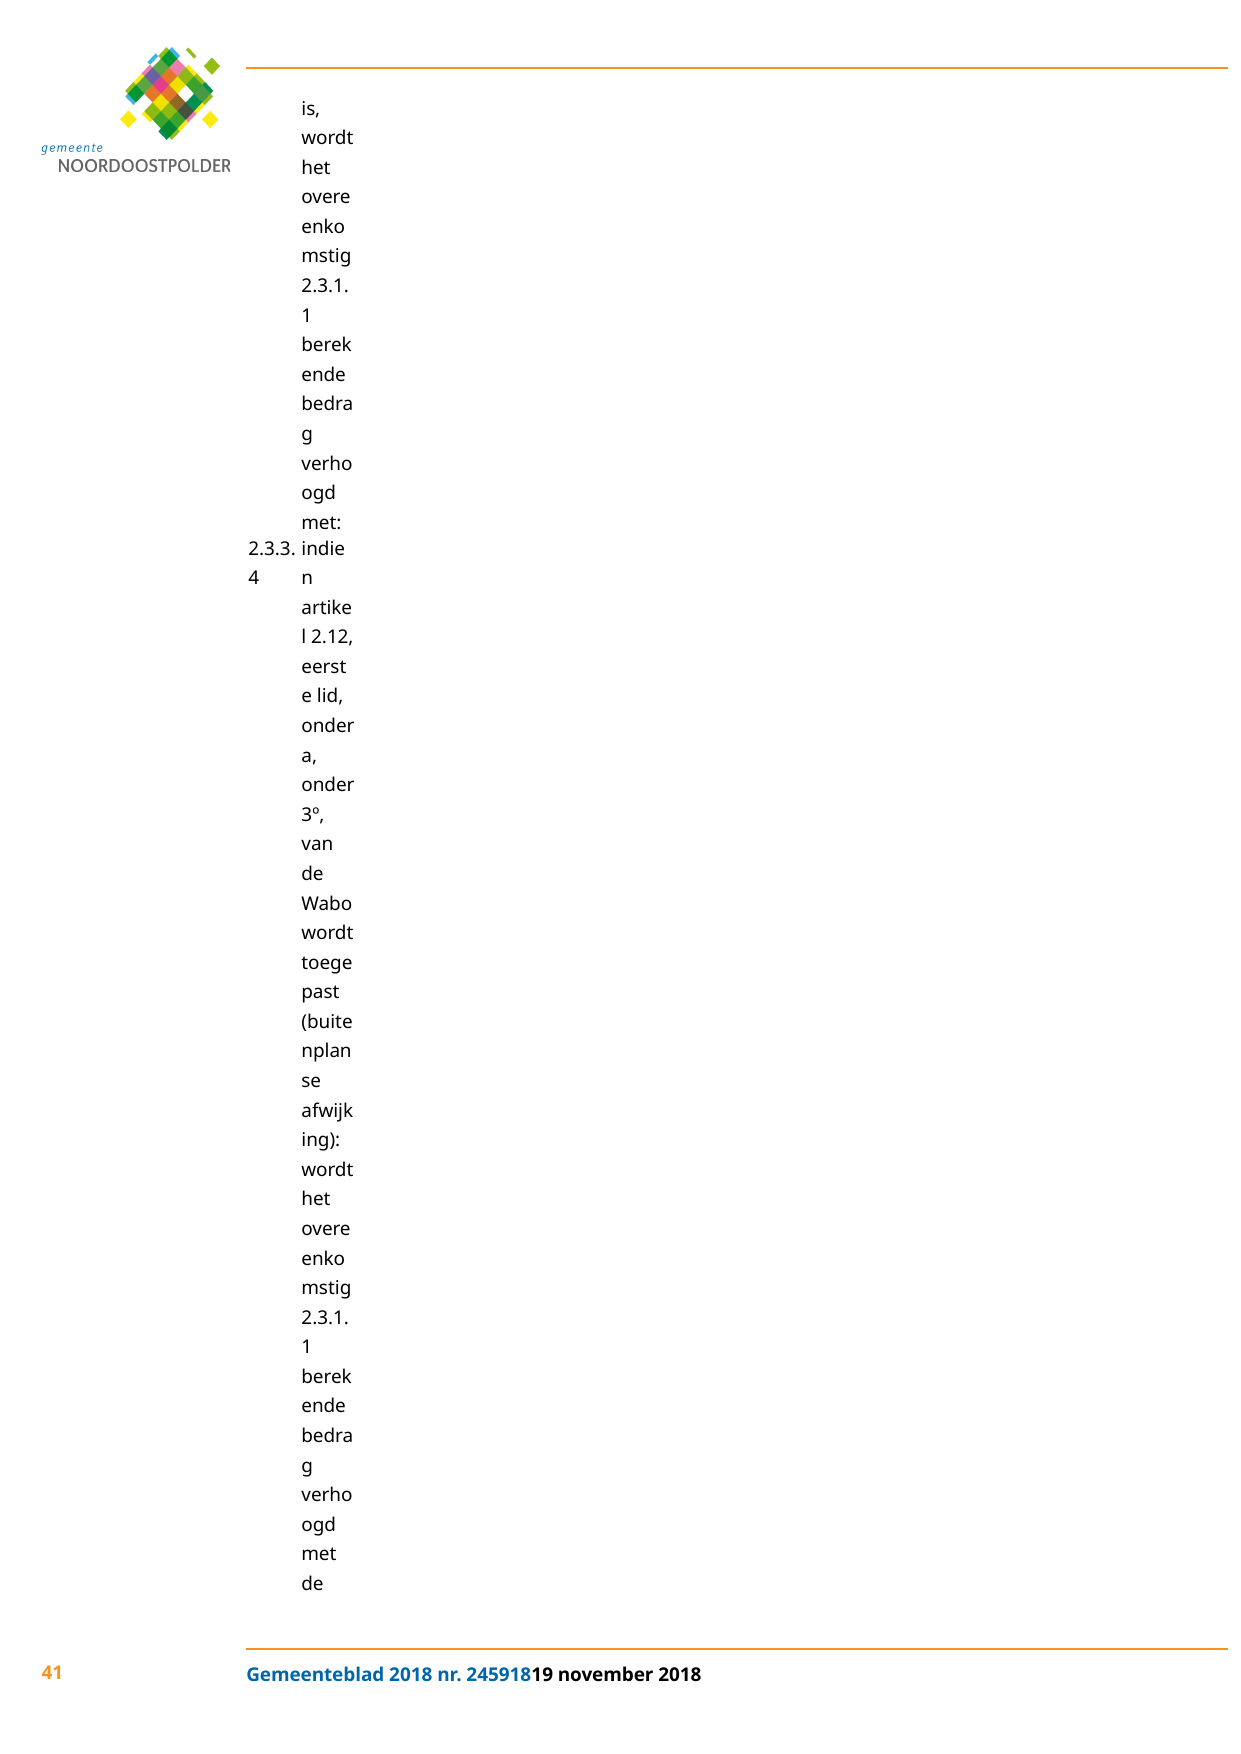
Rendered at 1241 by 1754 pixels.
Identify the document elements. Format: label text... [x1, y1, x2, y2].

table_cell [354, 535, 407, 1596]
table_cell [408, 95, 461, 535]
table_cell [354, 95, 407, 535]
table_cell 2.3.3.4 [248, 535, 301, 1596]
table_cell [408, 535, 461, 1596]
table_cell indien artikel 2.12, eerste lid, onder a, onder 3º, van de Wabo wordt toegepast (buitenplanse afwijking): wordt het overeenkomstig 2.3.1.1 berekende bedrag verhoogd met de [301, 535, 354, 1596]
table_cell [248, 95, 301, 535]
picture [41, 47, 231, 172]
table_cell is, wordt het overeenkomstig 2.3.1.1 berekende bedrag verhoogd met: [301, 95, 354, 535]
